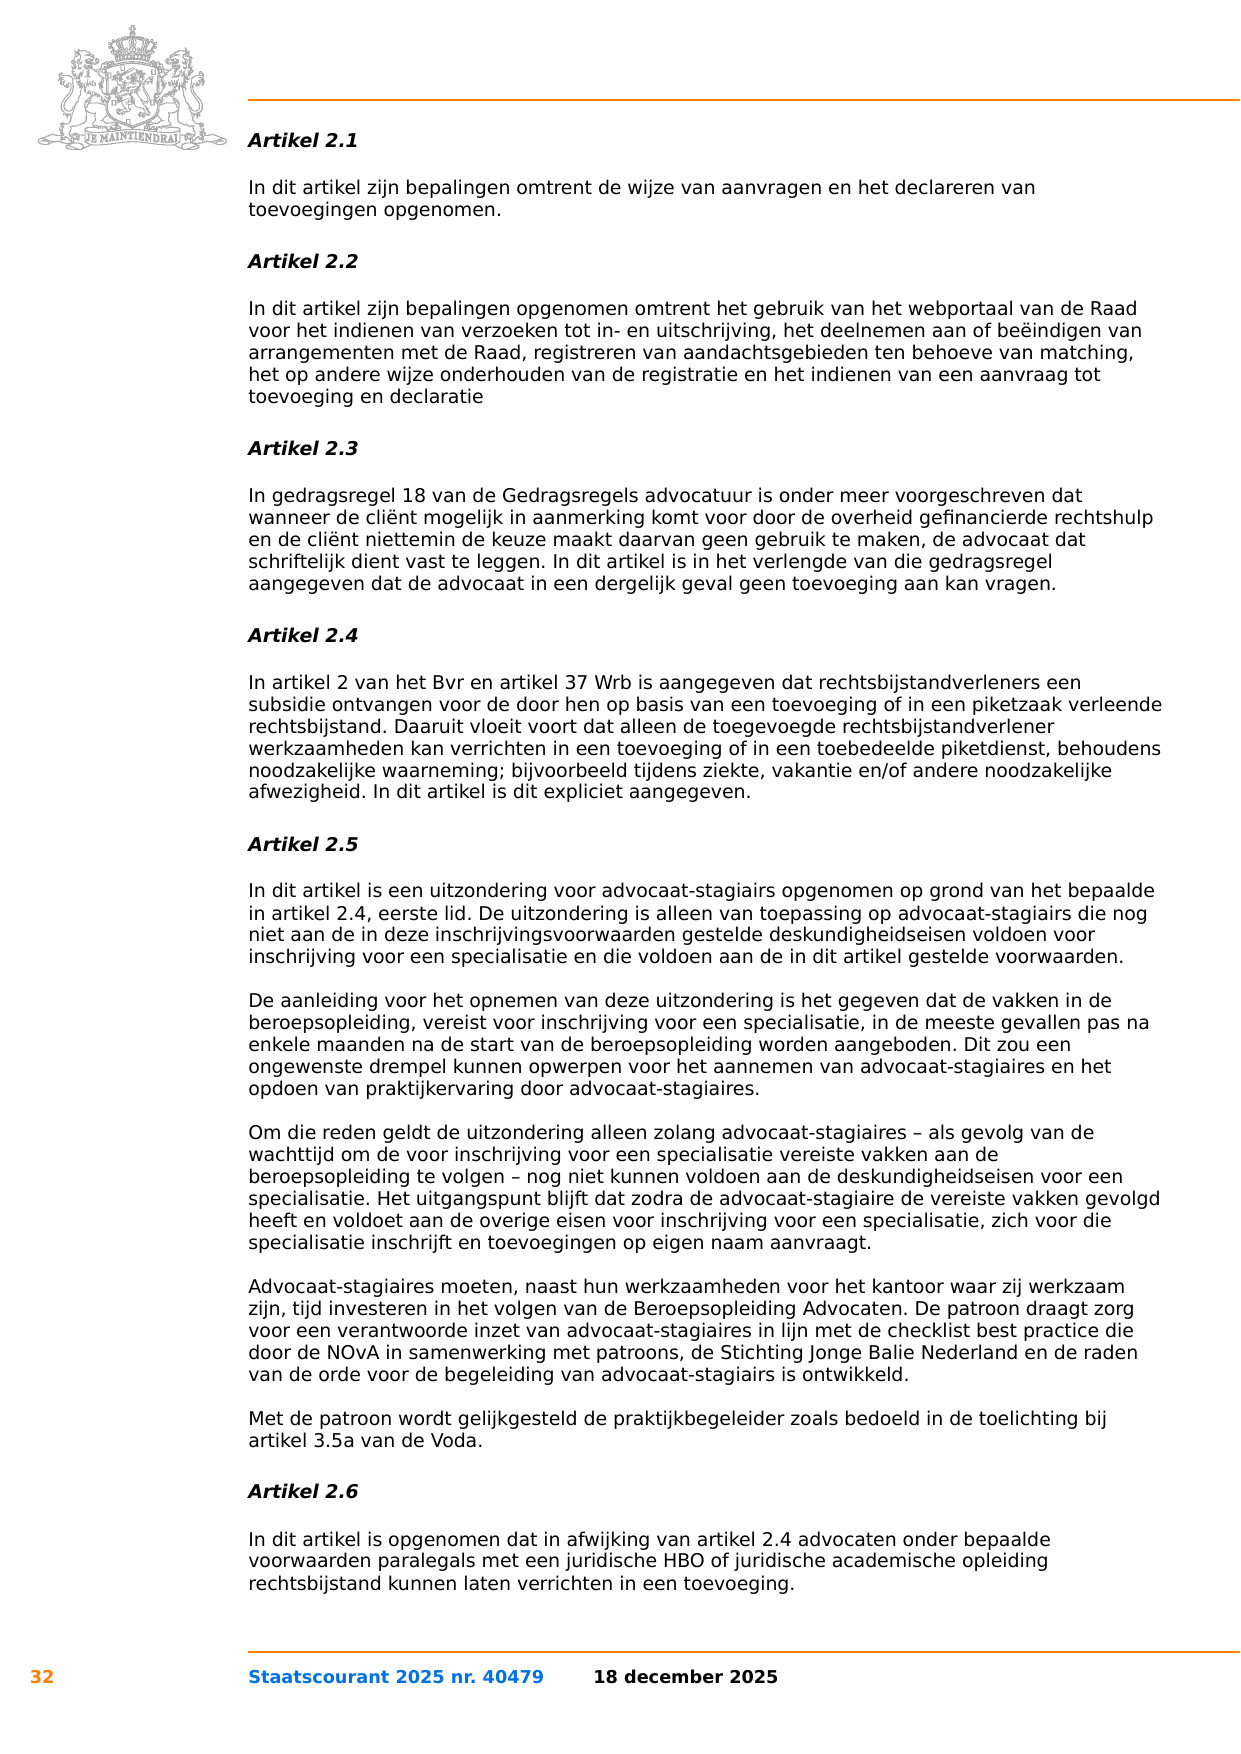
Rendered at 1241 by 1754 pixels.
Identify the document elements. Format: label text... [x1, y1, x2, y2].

subtitle Artikel 2.1 [248, 130, 1163, 152]
subtitle Artikel 2.6 [248, 1481, 1163, 1503]
text Om die reden geldt de uitzondering alleen zolang advocaat-stagiaires – als gevolg van de wachttijd om de voor inschrijving voor een specialisatie vereiste vakken aan de beroepsopleiding te volgen – nog niet kunnen voldoen aan de deskundigheidseisen voor een specialisatie. Het uitgangspunt blijft dat zodra de advocaat-stagiaire de vereiste vakken gevolgd heeft en voldoet aan de overige eisen voor inschrijving voor een specialisatie, zich voor die specialisatie inschrijft en toevoegingen op eigen naam aanvraagt. [248, 1122, 1163, 1254]
subtitle Artikel 2.4 [248, 624, 1163, 647]
text In dit artikel is een uitzondering voor advocaat-stagiairs opgenomen op grond van het bepaalde in artikel 2.4, eerste lid. De uitzondering is alleen van toepassing op advocaat-stagiairs die nog niet aan de in deze inschrijvingsvoorwaarden gestelde deskundigheidseisen voldoen voor inschrijving voor een specialisatie en die voldoen aan de in dit artikel gestelde voorwaarden. [248, 880, 1163, 968]
subtitle Artikel 2.5 [248, 833, 1163, 855]
subtitle Artikel 2.3 [248, 438, 1163, 460]
text In dit artikel zijn bepalingen opgenomen omtrent het gebruik van het webportaal van de Raad voor het indienen van verzoeken tot in- en uitschrijving, het deelnemen aan of beëindigen van arrangementen met de Raad, registreren van aandachtsgebieden ten behoeve van matching, het op andere wijze onderhouden van de registratie en het indienen van een aanvraag tot toevoeging en declaratie [248, 298, 1163, 408]
text In dit artikel is opgenomen dat in afwijking van artikel 2.4 advocaten onder bepaalde voorwaarden paralegals met een juridische HBO of juridische academische opleiding rechtsbijstand kunnen laten verrichten in een toevoeging. [248, 1528, 1163, 1594]
subtitle Artikel 2.2 [248, 251, 1163, 273]
text In gedragsregel 18 van de Gedragsregels advocatuur is onder meer voorgeschreven dat wanneer de cliënt mogelijk in aanmerking komt voor door de overheid gefinancierde rechtshulp en de cliënt niettemin de keuze maakt daarvan geen gebruik te maken, de advocaat dat schriftelijk dient vast te leggen. In dit artikel is in het verlengde van die gedragsregel aangegeven dat de advocaat in een dergelijk geval geen toevoeging aan kan vragen. [248, 485, 1163, 594]
text De aanleiding voor het opnemen van deze uitzondering is het gegeven dat de vakken in de beroepsopleiding, vereist voor inschrijving voor een specialisatie, in de meeste gevallen pas na enkele maanden na de start van de beroepsopleiding worden aangeboden. Dit zou een ongewenste drempel kunnen opwerpen voor het aannemen van advocaat-stagiaires en het opdoen van praktijkervaring door advocaat-stagiaires. [248, 990, 1163, 1100]
text In artikel 2 van het Bvr en artikel 37 Wrb is aangegeven dat rechtsbijstandverleners een subsidie ontvangen voor de door hen op basis van een toevoeging of in een piketzaak verleende rechtsbijstand. Daaruit vloeit voort dat alleen de toegevoegde rechtsbijstandverlener werkzaamheden kan verrichten in een toevoeging of in een toebedeelde piketdienst, behoudens noodzakelijke waarneming; bijvoorbeeld tijdens ziekte, vakantie en/of andere noodzakelijke afwezigheid. In dit artikel is dit expliciet aangegeven. [248, 672, 1163, 803]
text In dit artikel zijn bepalingen omtrent de wijze van aanvragen en het declareren van toevoegingen opgenomen. [248, 177, 1163, 221]
text Met de patroon wordt gelijkgesteld de praktijkbegeleider zoals bedoeld in de toelichting bij artikel 3.5a van de Voda. [248, 1407, 1163, 1451]
picture [38, 25, 227, 150]
text Advocaat-stagiaires moeten, naast hun werkzaamheden voor het kantoor waar zij werkzaam zijn, tijd investeren in het volgen van de Beroepsopleiding Advocaten. De patroon draagt zorg voor een verantwoorde inzet van advocaat-stagiaires in lijn met de checklist best practice die door de NOvA in samenwerking met patroons, de Stichting Jonge Balie Nederland en de raden van de orde voor de begeleiding van advocaat-stagiairs is ontwikkeld. [248, 1276, 1163, 1386]
